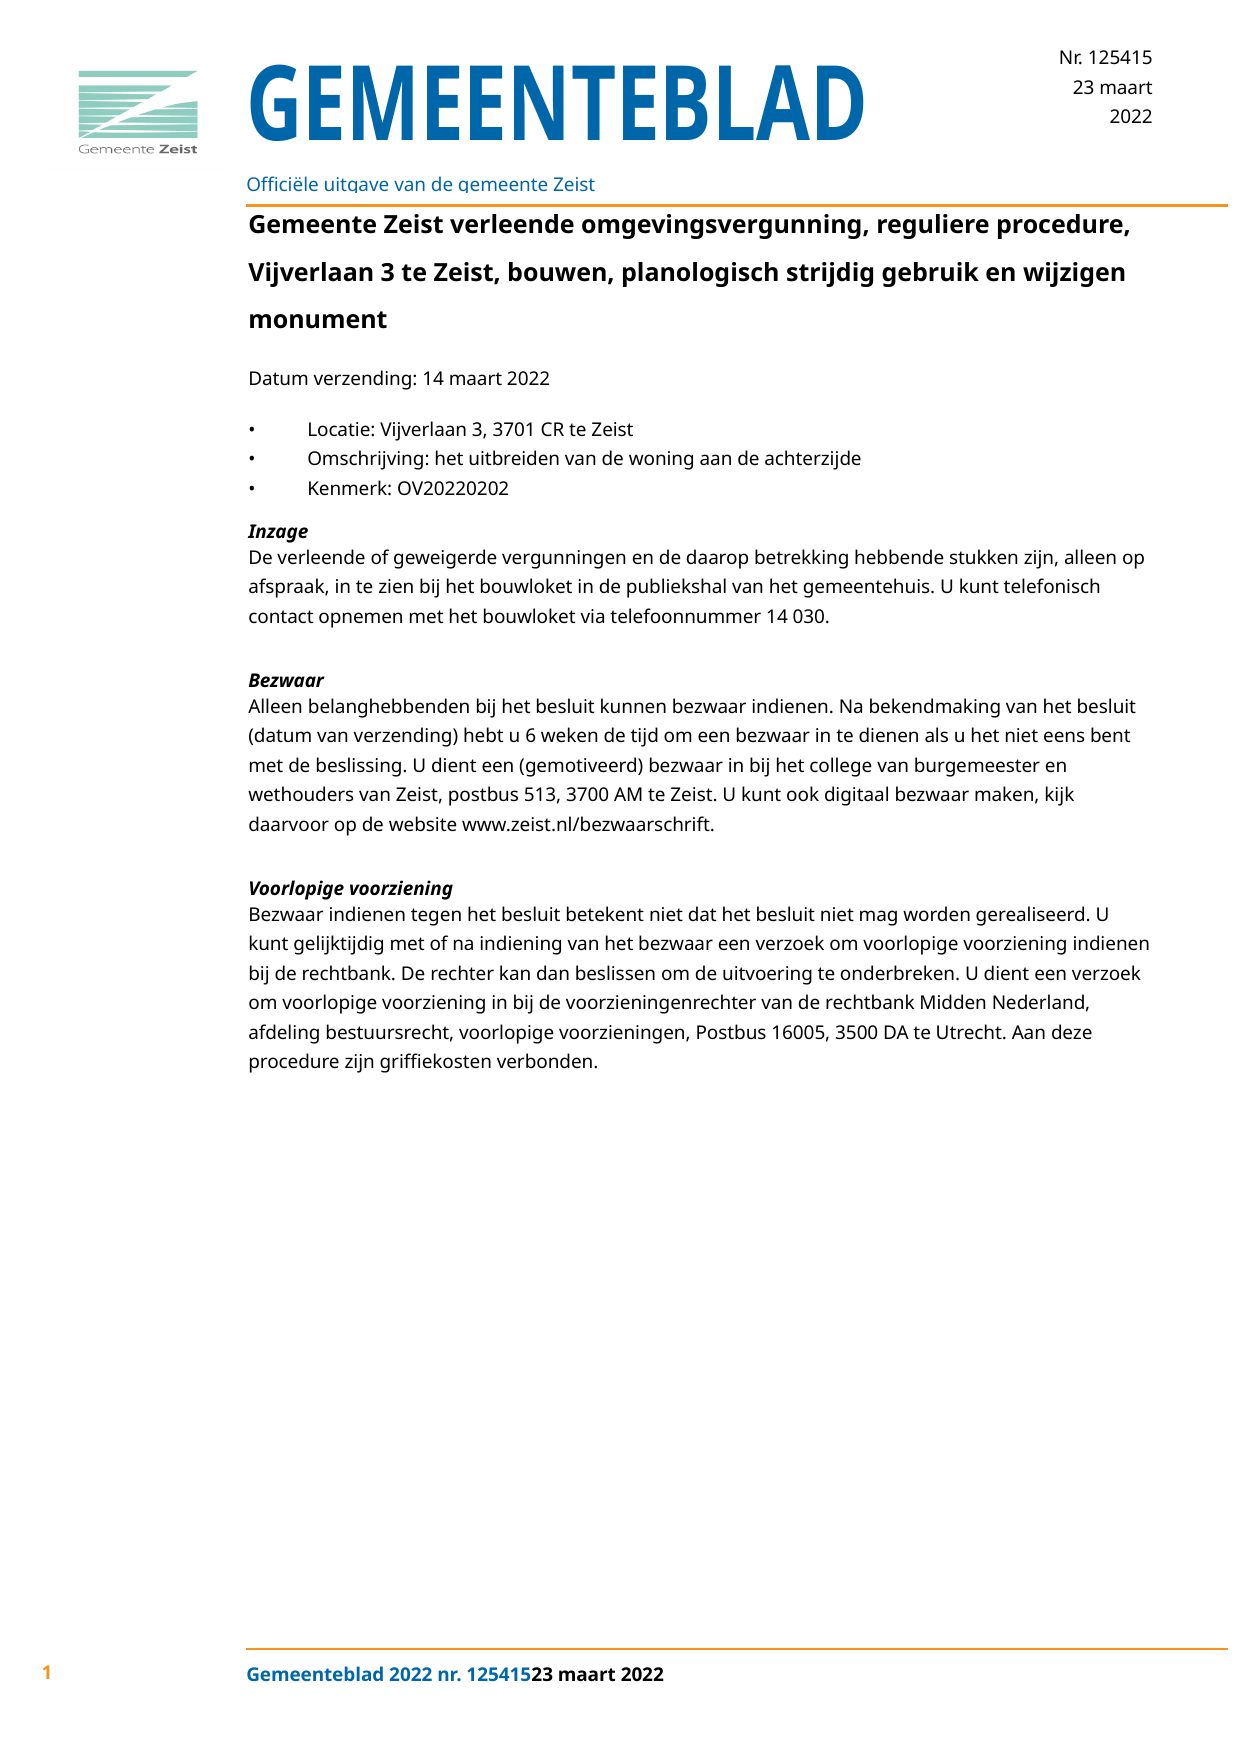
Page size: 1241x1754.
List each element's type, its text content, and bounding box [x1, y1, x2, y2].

text Voorlopige voorziening [248, 875, 1152, 901]
text Alleen belanghebbenden bij het besluit kunnen bezwaar indienen. Na bekendmaking van het besluit (datum van verzending) hebt u 6 weken de tijd om een bezwaar in te dienen als u het niet eens bent met de beslissing. U dient een (gemotiveerd) bezwaar in bij het college van burgemeester en wethouders van Zeist, postbus 513, 3700 AM te Zeist. U kunt ook digitaal bezwaar maken, kijk daarvoor op de website www.zeist.nl/bezwaarschrift. [248, 693, 1152, 837]
text Inzage [248, 518, 1152, 544]
text Bezwaar indienen tegen het besluit betekent niet dat het besluit niet mag worden gerealiseerd. U kunt gelijktijdig met of na indiening van het bezwaar een verzoek om voorlopige voorziening indienen bij de rechtbank. De rechter kan dan beslissen om de uitvoering te onderbreken. U dient een verzoek om voorlopige voorziening in bij de voorzieningenrechter van de rechtbank Midden Nederland, afdeling bestuursrecht, voorlopige voorzieningen, Postbus 16005, 3500 DA te Utrecht. Aan deze procedure zijn griffiekosten verbonden. [248, 901, 1152, 1074]
text De verleende of geweigerde vergunningen en de daarop betrekking hebbende stukken zijn, alleen op afspraak, in te zien bij het bouwloket in de publiekshal van het gemeentehuis. U kunt telefonisch contact opnemen met het bouwloket via telefoonnummer 14 030. [248, 544, 1152, 629]
picture [41, 47, 231, 172]
text Gemeente Zeist verleende omgevingsvergunning, reguliere procedure, Vijverlaan 3 te Zeist, bouwen, planologisch strijdig gebruik en wijzigen monument [248, 207, 1152, 336]
text Bezwaar [248, 667, 1152, 693]
list Locatie: Vijverlaan 3, 3701 CR te Zeist [248, 416, 1152, 442]
list Omschrijving: het uitbreiden van de woning aan de achterzijde [248, 446, 1152, 471]
text Datum verzending: 14 maart 2022 [248, 366, 1152, 391]
list Kenmerk: OV20220202 [248, 475, 1152, 501]
